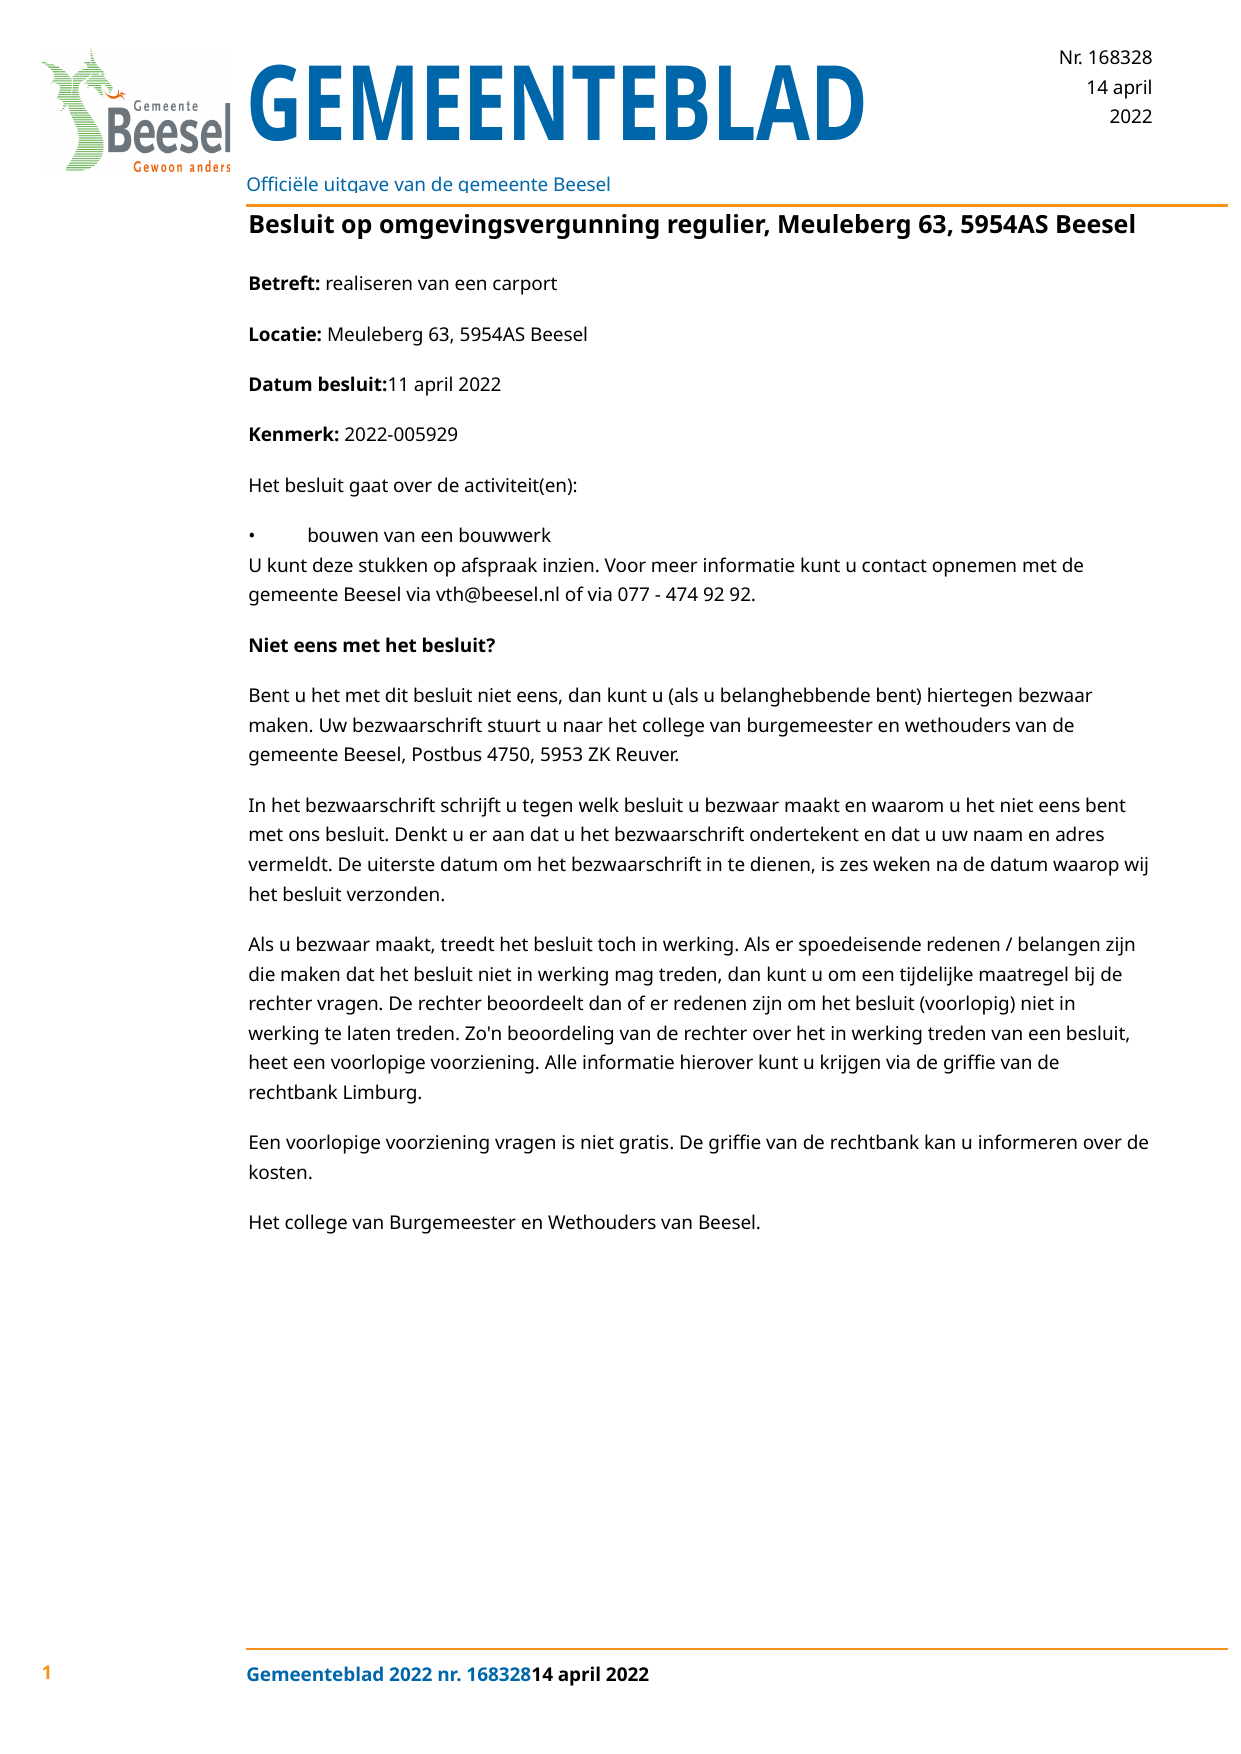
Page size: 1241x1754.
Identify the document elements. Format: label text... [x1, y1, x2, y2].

picture [41, 47, 231, 172]
list bouwen van een bouwwerk [248, 522, 1152, 548]
text Besluit op omgevingsvergunning regulier, Meuleberg 63, 5954AS Beesel [248, 207, 1152, 241]
text Betreft: realiseren van een carport [248, 270, 1152, 296]
text Locatie: Meuleberg 63, 5954AS Beesel [248, 321, 1152, 346]
text Als u bezwaar maakt, treedt het besluit toch in werking. Als er spoedeisende redenen / belangen zijn die maken dat het besluit niet in werking mag treden, dan kunt u om een tijdelijke maatregel bij de rechter vragen. De rechter beoordeelt dan of er redenen zijn om het besluit (voorlopig) niet in werking te laten treden. Zo'n beoordeling van de rechter over het in werking treden van een besluit, heet een voorlopige voorziening. Alle informatie hierover kunt u krijgen via de griffie van de rechtbank Limburg. [248, 931, 1152, 1105]
text Datum besluit:11 april 2022 [248, 371, 1152, 397]
text Kenmerk: 2022-005929 [248, 422, 1152, 447]
text Een voorlopige voorziening vragen is niet gratis. De griffie van de rechtbank kan u informeren over de kosten. [248, 1129, 1152, 1185]
text Niet eens met het besluit? [248, 632, 1152, 658]
text Bent u het met dit besluit niet eens, dan kunt u (als u belanghebbende bent) hiertegen bezwaar maken. Uw bezwaarschrift stuurt u naar het college van burgemeester en wethouders van de gemeente Beesel, Postbus 4750, 5953 ZK Reuver. [248, 682, 1152, 767]
text In het bezwaarschrift schrijft u tegen welk besluit u bezwaar maakt en waarom u het niet eens bent met ons besluit. Denkt u er aan dat u het bezwaarschrift ondertekent en dat u uw naam en adres vermeldt. De uiterste datum om het bezwaarschrift in te dienen, is zes weken na de datum waarop wij het besluit verzonden. [248, 792, 1152, 906]
text Het college van Burgemeester en Wethouders van Beesel. [248, 1209, 1152, 1235]
text Het besluit gaat over de activiteit(en): [248, 472, 1152, 498]
text U kunt deze stukken op afspraak inzien. Voor meer informatie kunt u contact opnemen met de gemeente Beesel via vth@beesel.nl of via 077 - 474 92 92. [248, 552, 1152, 607]
